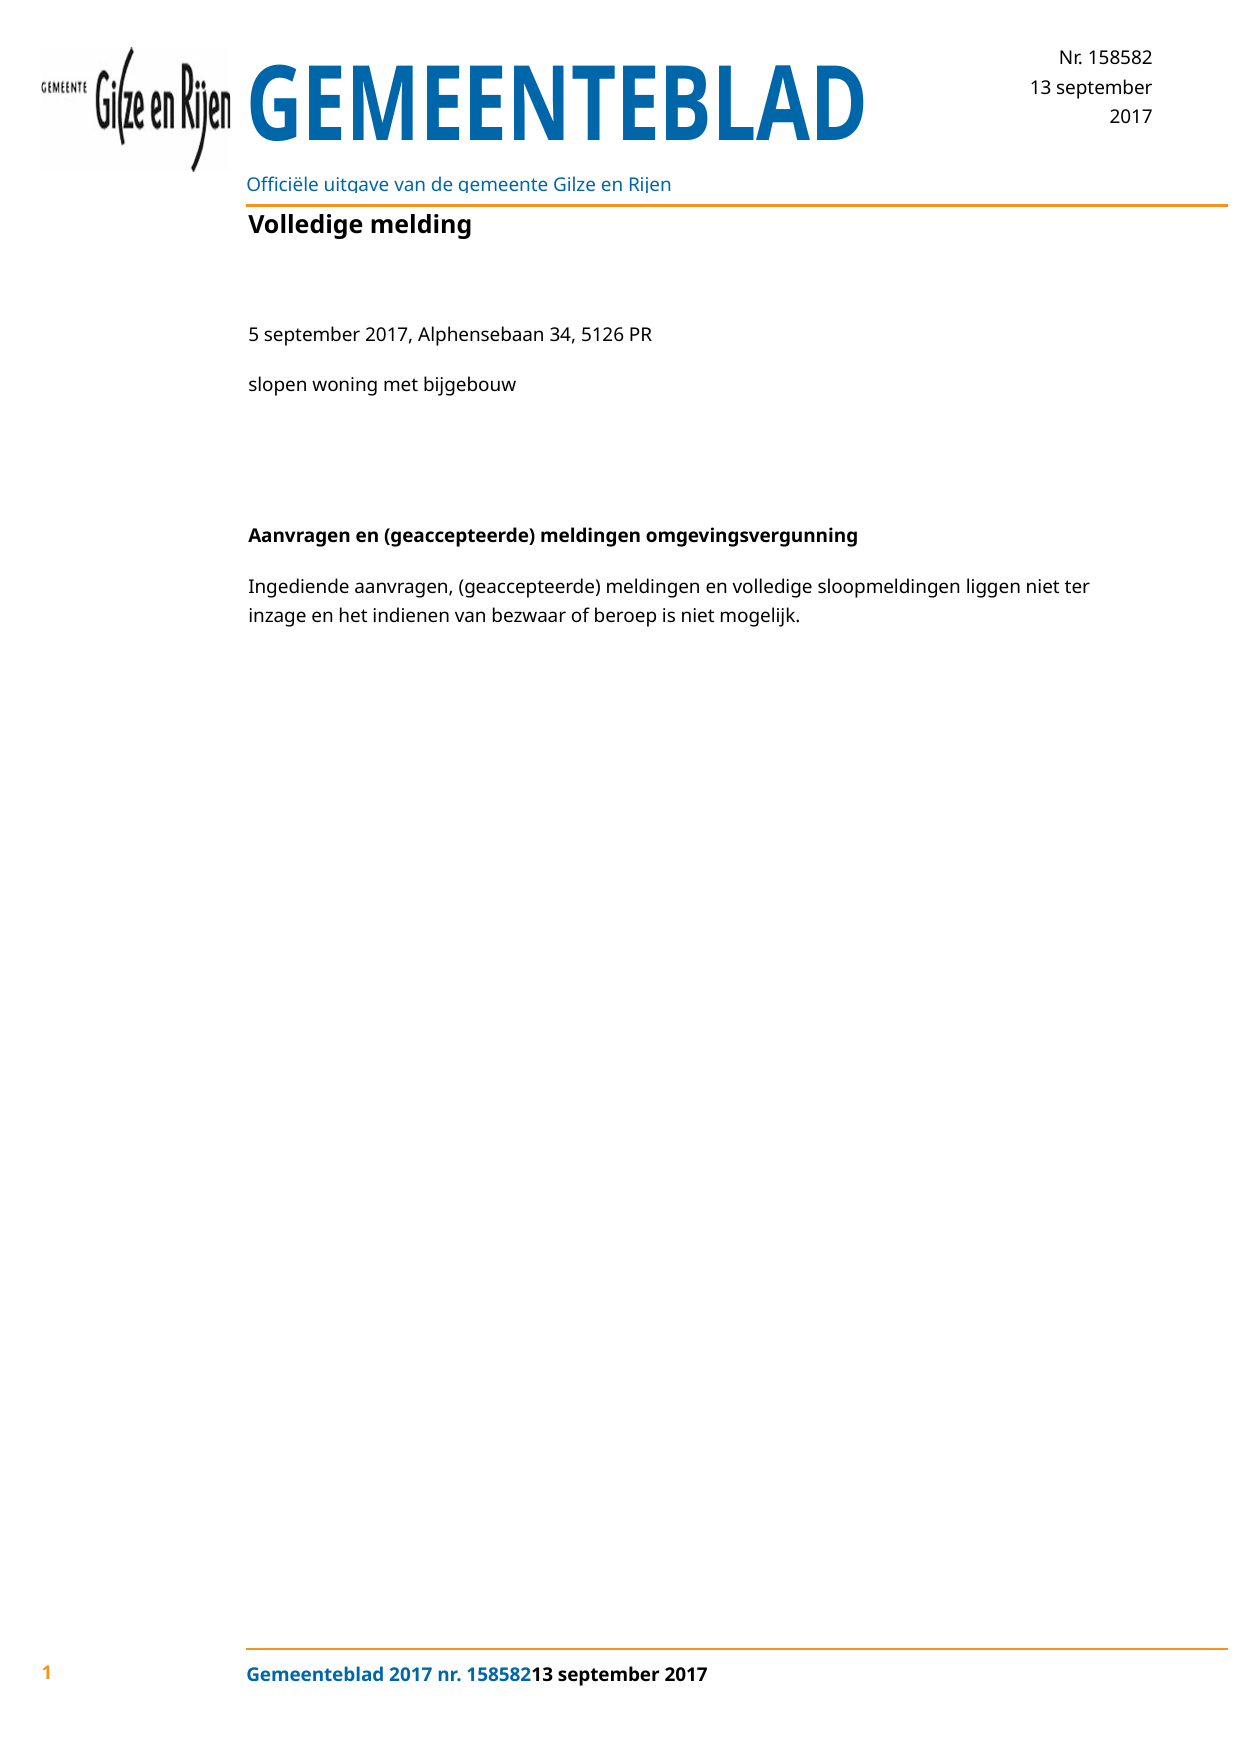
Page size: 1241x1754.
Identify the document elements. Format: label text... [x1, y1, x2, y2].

text slopen woning met bijgebouw [248, 371, 1152, 397]
picture [41, 47, 231, 172]
text Volledige melding [248, 207, 1152, 241]
text 5 september 2017, Alphensebaan 34, 5126 PR [248, 321, 1152, 346]
text Aanvragen en (geaccepteerde) meldingen omgevingsvergunning [248, 522, 1152, 548]
text Ingediende aanvragen, (geaccepteerde) meldingen en volledige sloopmeldingen liggen niet ter inzage en het indienen van bezwaar of beroep is niet mogelijk. [248, 573, 1152, 628]
